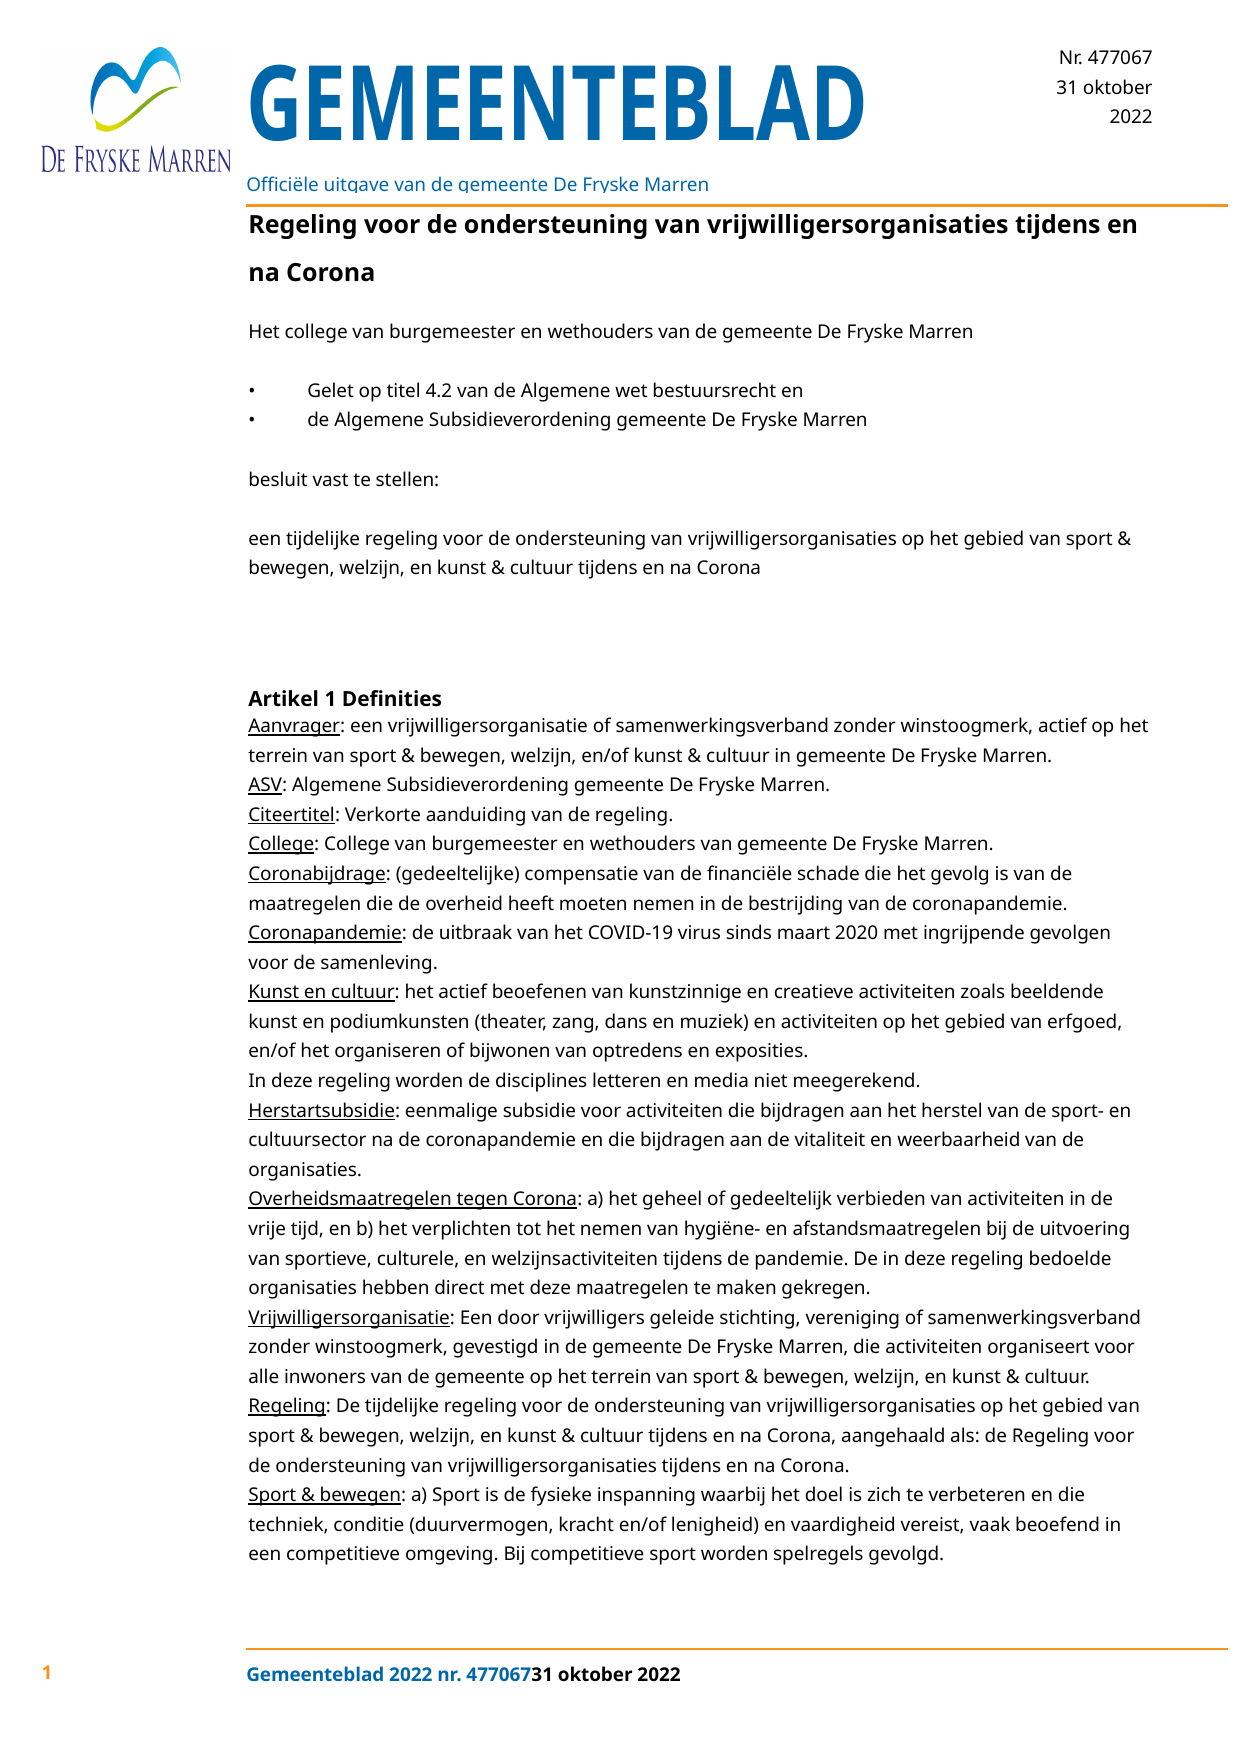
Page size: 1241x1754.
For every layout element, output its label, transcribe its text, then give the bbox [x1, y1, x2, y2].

text Artikel 1 Definities [248, 684, 1152, 712]
text Kunst en cultuur: het actief beoefenen van kunstzinnige en creatieve activiteiten zoals beeldende kunst en podiumkunsten (theater, zang, dans en muziek) en activiteiten op het gebied van erfgoed, en/of het organiseren of bijwonen van optredens en exposities. [248, 978, 1152, 1063]
text Regeling: De tijdelijke regeling voor de ondersteuning van vrijwilligersorganisaties op het gebied van sport & bewegen, welzijn, en kunst & cultuur tijdens en na Corona, aangehaald als: de Regeling voor de ondersteuning van vrijwilligersorganisaties tijdens en na Corona. [248, 1393, 1152, 1478]
text College: College van burgemeester en wethouders van gemeente De Fryske Marren. [248, 831, 1152, 856]
text Sport & bewegen: a) Sport is de fysieke inspanning waarbij het doel is zich te verbeteren en die techniek, conditie (duurvermogen, kracht en/of lenigheid) en vaardigheid vereist, vaak beoefend in een competitieve omgeving. Bij competitieve sport worden spelregels gevolgd. [248, 1481, 1152, 1566]
text Het college van burgemeester en wethouders van de gemeente De Fryske Marren [248, 318, 1152, 344]
text Coronapandemie: de uitbraak van het COVID-19 virus sinds maart 2020 met ingrijpende gevolgen voor de samenleving. [248, 919, 1152, 975]
text ASV: Algemene Subsidieverordening gemeente De Fryske Marren. [248, 771, 1152, 797]
text een tijdelijke regeling voor de ondersteuning van vrijwilligersorganisaties op het gebied van sport & bewegen, welzijn, en kunst & cultuur tijdens en na Corona [248, 525, 1152, 580]
text Aanvrager: een vrijwilligersorganisatie of samenwerkingsverband zonder winstoogmerk, actief op het terrein van sport & bewegen, welzijn, en/of kunst & cultuur in gemeente De Fryske Marren. [248, 712, 1152, 768]
text Coronabijdrage: (gedeeltelijke) compensatie van de financiële schade die het gevolg is van de maatregelen die de overheid heeft moeten nemen in de bestrijding van de coronapandemie. [248, 860, 1152, 916]
text Regeling voor de ondersteuning van vrijwilligersorganisaties tijdens en na Corona [248, 207, 1152, 288]
text Citeertitel: Verkorte aanduiding van de regeling. [248, 801, 1152, 827]
list Gelet op titel 4.2 van de Algemene wet bestuursrecht en [248, 377, 1152, 403]
text Overheidsmaatregelen tegen Corona: a) het geheel of gedeeltelijk verbieden van activiteiten in de vrije tijd, en b) het verplichten tot het nemen van hygiëne- en afstandsmaatregelen bij de uitvoering van sportieve, culturele, en welzijnsactiviteiten tijdens de pandemie. De in deze regeling bedoelde organisaties hebben direct met deze maatregelen te maken gekregen. [248, 1186, 1152, 1300]
text besluit vast te stellen: [248, 466, 1152, 492]
picture [41, 47, 231, 172]
text Herstartsubsidie: eenmalige subsidie voor activiteiten die bijdragen aan het herstel van de sport- en cultuursector na de coronapandemie en die bijdragen aan de vitaliteit en weerbaarheid van de organisaties. [248, 1097, 1152, 1182]
text In deze regeling worden de disciplines letteren en media niet meegerekend. [248, 1067, 1152, 1093]
text Vrijwilligersorganisatie: Een door vrijwilligers geleide stichting, vereniging of samenwerkingsverband zonder winstoogmerk, gevestigd in de gemeente De Fryske Marren, die activiteiten organiseert voor alle inwoners van de gemeente op het terrein van sport & bewegen, welzijn, en kunst & cultuur. [248, 1304, 1152, 1389]
list de Algemene Subsidieverordening gemeente De Fryske Marren [248, 407, 1152, 432]
